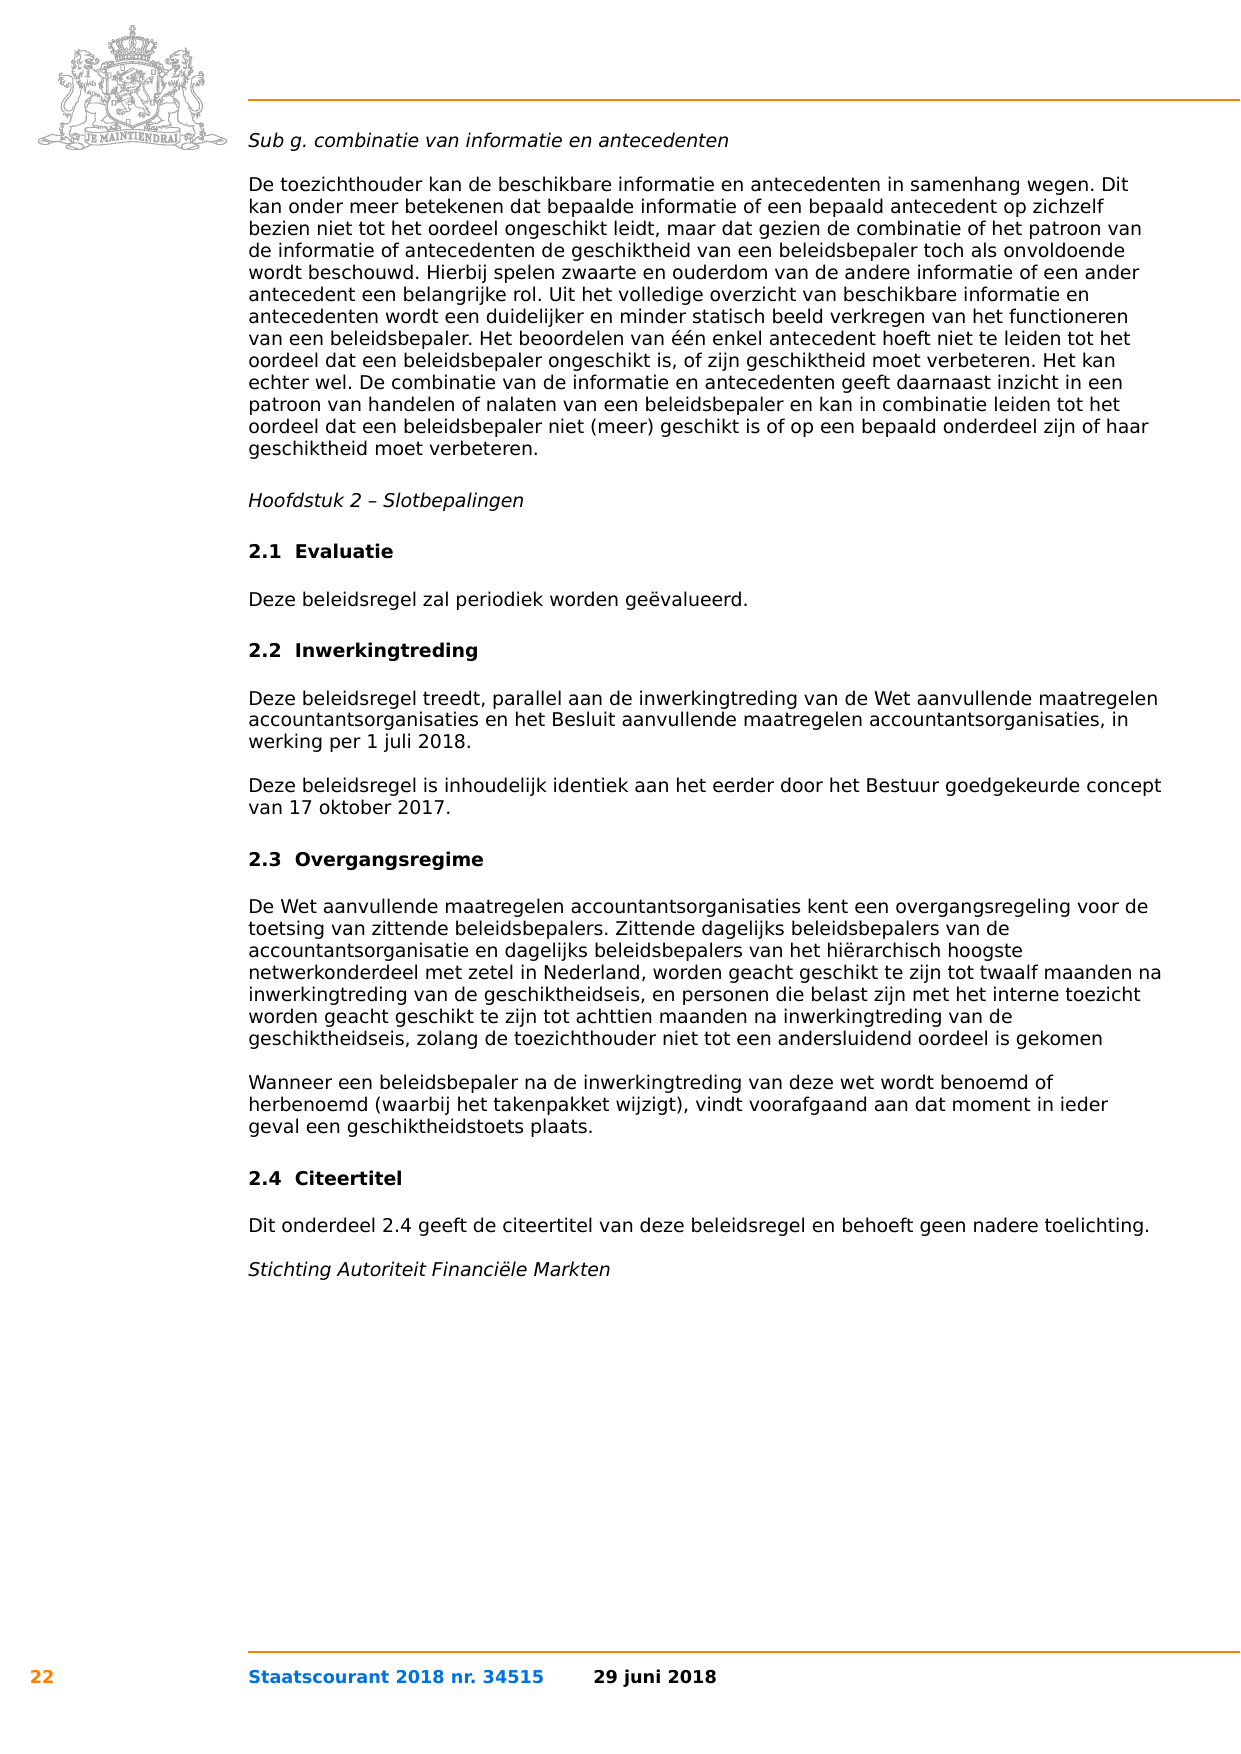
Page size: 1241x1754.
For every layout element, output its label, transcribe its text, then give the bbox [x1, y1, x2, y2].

text Wanneer een beleidsbepaler na de inwerkingtreding van deze wet wordt benoemd of herbenoemd (waarbij het takenpakket wijzigt), vindt voorafgaand aan dat moment in ieder geval een geschiktheidstoets plaats. [248, 1072, 1163, 1138]
text Deze beleidsregel zal periodiek worden geëvalueerd. [248, 588, 1163, 610]
subtitle 2.2 Inwerkingtreding [248, 640, 1163, 662]
picture [38, 25, 227, 150]
subtitle 2.1 Evaluatie [248, 541, 1163, 563]
subtitle 2.3 Overgangsregime [248, 849, 1163, 871]
text Deze beleidsregel treedt, parallel aan de inwerkingtreding van de Wet aanvullende maatregelen accountantsorganisaties en het Besluit aanvullende maatregelen accountantsorganisaties, in werking per 1 juli 2018. [248, 687, 1163, 753]
subtitle Hoofdstuk 2 – Slotbepalingen [248, 489, 1163, 511]
subtitle 2.4 Citeertitel [248, 1168, 1163, 1190]
text De toezichthouder kan de beschikbare informatie en antecedenten in samenhang wegen. Dit kan onder meer betekenen dat bepaalde informatie of een bepaald antecedent op zichzelf bezien niet tot het oordeel ongeschikt leidt, maar dat gezien de combinatie of het patroon van de informatie of antecedenten de geschiktheid van een beleidsbepaler toch als onvoldoende wordt beschouwd. Hierbij spelen zwaarte en ouderdom van de andere informatie of een ander antecedent een belangrijke rol. Uit het volledige overzicht van beschikbare informatie en antecedenten wordt een duidelijker en minder statisch beeld verkregen van het functioneren van een beleidsbepaler. Het beoordelen van één enkel antecedent hoeft niet te leiden tot het oordeel dat een beleidsbepaler ongeschikt is, of zijn geschiktheid moet verbeteren. Het kan echter wel. De combinatie van de informatie en antecedenten geeft daarnaast inzicht in een patroon van handelen of nalaten van een beleidsbepaler en kan in combinatie leiden tot het oordeel dat een beleidsbepaler niet (meer) geschikt is of op een bepaald onderdeel zijn of haar geschiktheid moet verbeteren. [248, 174, 1163, 459]
text Deze beleidsregel is inhoudelijk identiek aan het eerder door het Bestuur goedgekeurde concept van 17 oktober 2017. [248, 775, 1163, 819]
text De Wet aanvullende maatregelen accountantsorganisaties kent een overgangsregeling voor de toetsing van zittende beleidsbepalers. Zittende dagelijks beleidsbepalers van de accountantsorganisatie en dagelijks beleidsbepalers van het hiërarchisch hoogste netwerkonderdeel met zetel in Nederland, worden geacht geschikt te zijn tot twaalf maanden na inwerkingtreding van de geschiktheidseis, en personen die belast zijn met het interne toezicht worden geacht geschikt te zijn tot achttien maanden na inwerkingtreding van de geschiktheidseis, zolang de toezichthouder niet tot een andersluidend oordeel is gekomen [248, 896, 1163, 1050]
text Stichting Autoriteit Financiële Markten [248, 1259, 1163, 1281]
text Dit onderdeel 2.4 geeft de citeertitel van deze beleidsregel en behoeft geen nadere toelichting. [248, 1215, 1163, 1237]
subtitle Sub g. combinatie van informatie en antecedenten [248, 130, 1163, 152]
